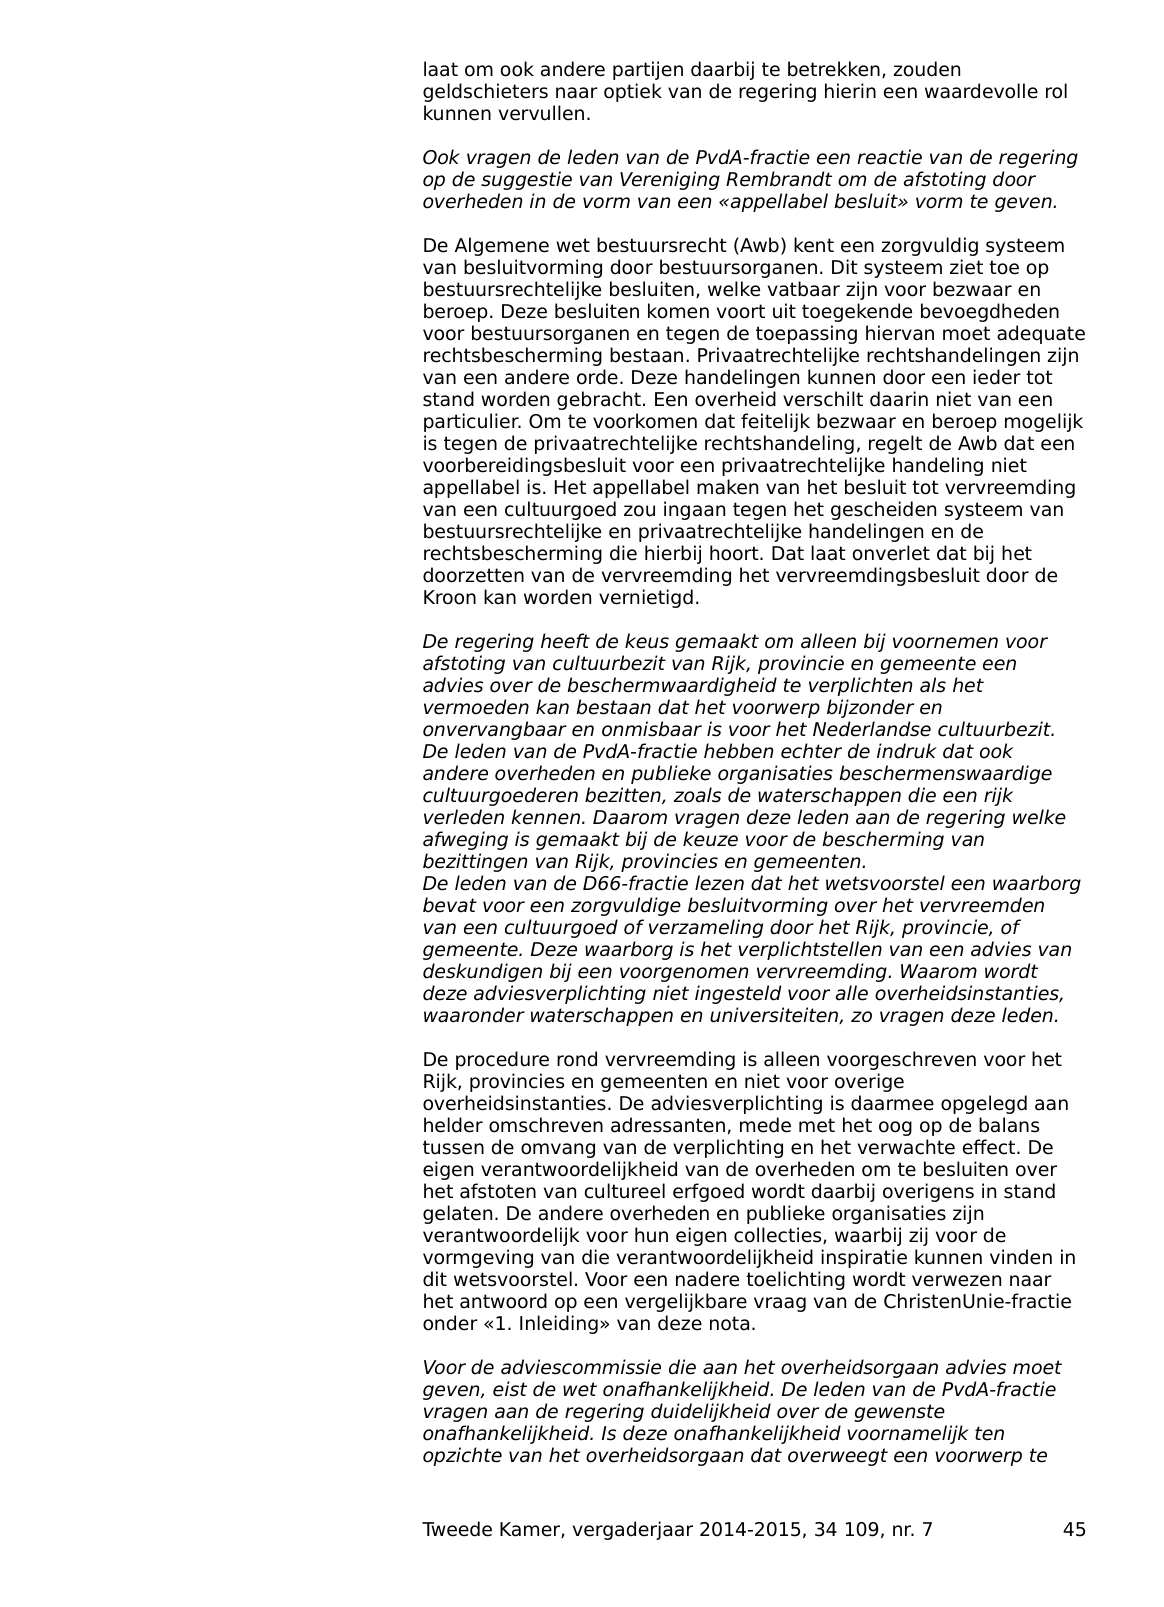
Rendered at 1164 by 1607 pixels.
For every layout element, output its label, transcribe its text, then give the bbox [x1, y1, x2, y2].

text De leden van de D66-fractie lezen dat het wetsvoorstel een waarborg bevat voor een zorgvuldige besluitvorming over het vervreemden van een cultuurgoed of verzameling door het Rijk, provincie, of gemeente. Deze waarborg is het verplichtstellen van een advies van deskundigen bij een voorgenomen vervreemding. Waarom wordt deze adviesverplichting niet ingesteld voor alle overheidsinstanties, waaronder waterschappen en universiteiten, zo vragen deze leden. [422, 873, 1087, 1027]
text Voor de adviescommissie die aan het overheidsorgaan advies moet geven, eist de wet onafhankelijkheid. De leden van de PvdA-fractie vragen aan de regering duidelijkheid over de gewenste onafhankelijkheid. Is deze onafhankelijkheid voornamelijk ten opzichte van het overheidsorgaan dat overweegt een voorwerp te [422, 1357, 1087, 1467]
text De regering heeft de keus gemaakt om alleen bij voornemen voor afstoting van cultuurbezit van Rijk, provincie en gemeente een advies over de beschermwaardigheid te verplichten als het vermoeden kan bestaan dat het voorwerp bijzonder en onvervangbaar en onmisbaar is voor het Nederlandse cultuurbezit. De leden van de PvdA-fractie hebben echter de indruk dat ook andere overheden en publieke organisaties beschermenswaardige cultuurgoederen bezitten, zoals de waterschappen die een rijk verleden kennen. Daarom vragen deze leden aan de regering welke afweging is gemaakt bij de keuze voor de bescherming van bezittingen van Rijk, provincies en gemeenten. [422, 631, 1087, 873]
text Ook vragen de leden van de PvdA-fractie een reactie van de regering op de suggestie van Vereniging Rembrandt om de afstoting door overheden in de vorm van een «appellabel besluit» vorm te geven. [422, 147, 1087, 213]
text De procedure rond vervreemding is alleen voorgeschreven voor het Rijk, provincies en gemeenten en niet voor overige overheidsinstanties. De adviesverplichting is daarmee opgelegd aan helder omschreven adressanten, mede met het oog op de balans tussen de omvang van de verplichting en het verwachte effect. De eigen verantwoordelijkheid van de overheden om te besluiten over het afstoten van cultureel erfgoed wordt daarbij overigens in stand gelaten. De andere overheden en publieke organisaties zijn verantwoordelijk voor hun eigen collecties, waarbij zij voor de vormgeving van die verantwoordelijkheid inspiratie kunnen vinden in dit wetsvoorstel. Voor een nadere toelichting wordt verwezen naar het antwoord op een vergelijkbare vraag van de ChristenUnie-fractie onder «1. Inleiding» van deze nota. [422, 1049, 1087, 1335]
text laat om ook andere partijen daarbij te betrekken, zouden geldschieters naar optiek van de regering hierin een waardevolle rol kunnen vervullen. [422, 59, 1087, 125]
text De Algemene wet bestuursrecht (Awb) kent een zorgvuldig systeem van besluitvorming door bestuursorganen. Dit systeem ziet toe op bestuursrechtelijke besluiten, welke vatbaar zijn voor bezwaar en beroep. Deze besluiten komen voort uit toegekende bevoegdheden voor bestuursorganen en tegen de toepassing hiervan moet adequate rechtsbescherming bestaan. Privaatrechtelijke rechtshandelingen zijn van een andere orde. Deze handelingen kunnen door een ieder tot stand worden gebracht. Een overheid verschilt daarin niet van een particulier. Om te voorkomen dat feitelijk bezwaar en beroep mogelijk is tegen de privaatrechtelijke rechtshandeling, regelt de Awb dat een voorbereidingsbesluit voor een privaatrechtelijke handeling niet appellabel is. Het appellabel maken van het besluit tot vervreemding van een cultuurgoed zou ingaan tegen het gescheiden systeem van bestuursrechtelijke en privaatrechtelijke handelingen en de rechtsbescherming die hierbij hoort. Dat laat onverlet dat bij het doorzetten van de vervreemding het vervreemdingsbesluit door de Kroon kan worden vernietigd. [422, 235, 1087, 609]
